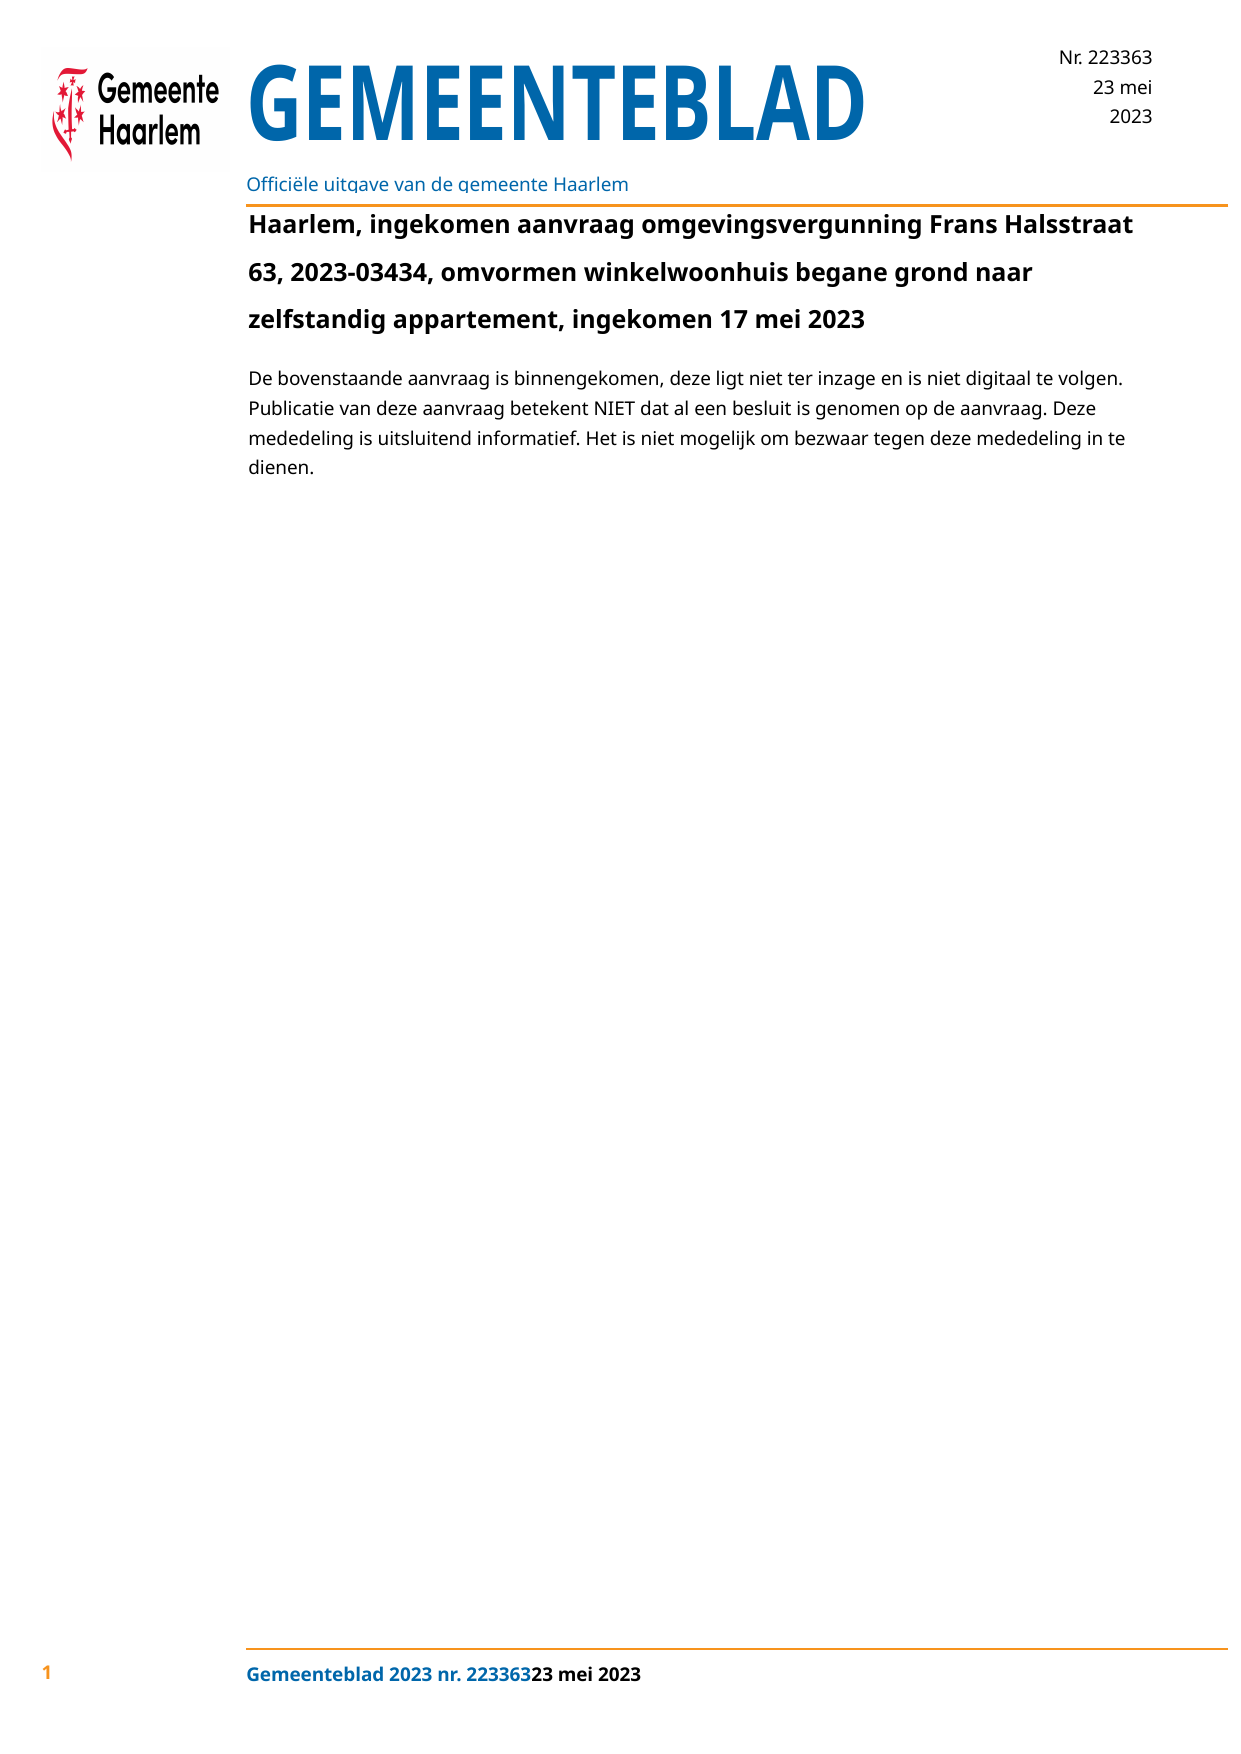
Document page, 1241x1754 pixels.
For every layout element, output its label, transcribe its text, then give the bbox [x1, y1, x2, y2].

picture [41, 47, 231, 172]
text De bovenstaande aanvraag is binnengekomen, deze ligt niet ter inzage en is niet digitaal te volgen. Publicatie van deze aanvraag betekent NIET dat al een besluit is genomen op de aanvraag. Deze mededeling is uitsluitend informatief. Het is niet mogelijk om bezwaar tegen deze mededeling in te dienen. [248, 366, 1152, 480]
text Haarlem, ingekomen aanvraag omgevingsvergunning Frans Halsstraat 63, 2023-03434, omvormen winkelwoonhuis begane grond naar zelfstandig appartement, ingekomen 17 mei 2023 [248, 207, 1152, 336]
